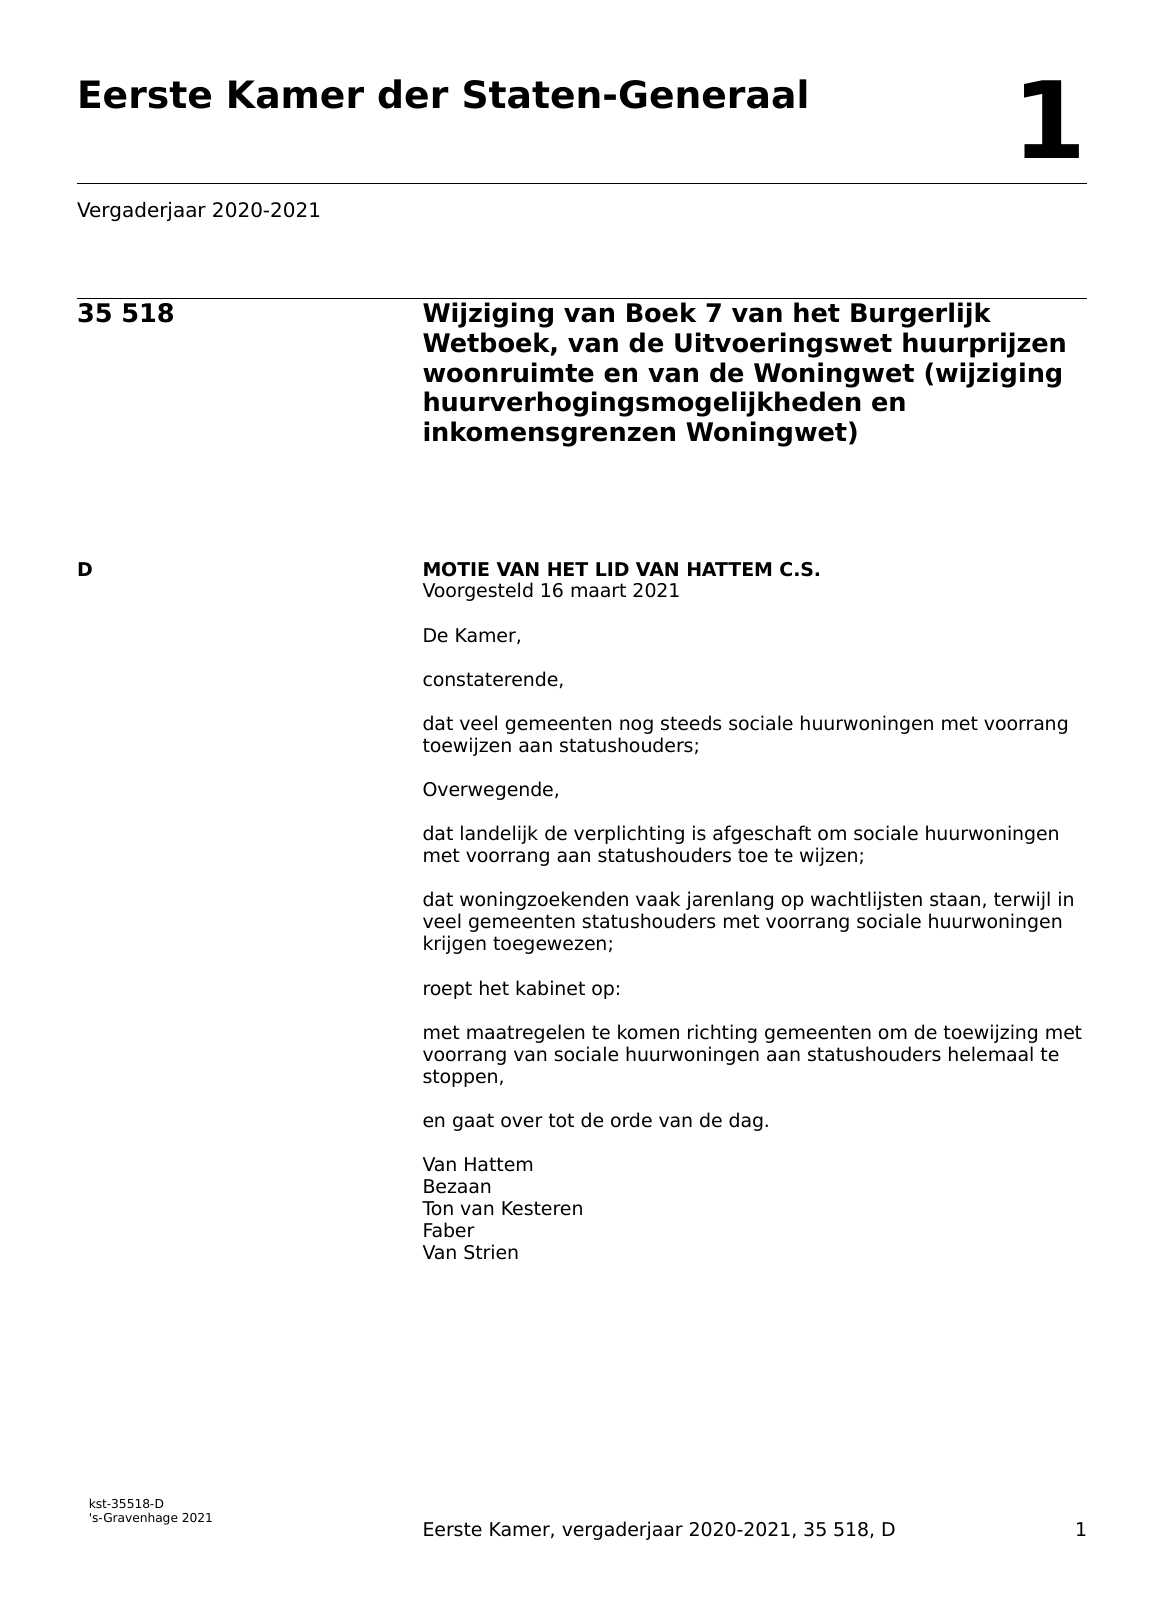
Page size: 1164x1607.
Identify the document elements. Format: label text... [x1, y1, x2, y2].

text Bezaan [422, 1176, 1087, 1198]
text roept het kabinet op: [422, 977, 1087, 999]
text Voorgesteld 16 maart 2021 [422, 580, 1087, 602]
subtitle D MOTIE VAN HET LID VAN HATTEM C.S. [77, 558, 1087, 580]
table_header 1 [886, 59, 1087, 183]
text Van Strien [422, 1242, 1087, 1264]
text kst-35518-D [88, 1497, 323, 1511]
text De Kamer, [422, 624, 1087, 647]
text 's-Gravenhage 2021 [88, 1511, 323, 1525]
text met maatregelen te komen richting gemeenten om de toewijzing met voorrang van sociale huurwoningen aan statushouders helemaal te stoppen, [422, 1022, 1087, 1088]
text Ton van Kesteren [422, 1198, 1087, 1220]
text Overwegende, [422, 779, 1087, 801]
text dat veel gemeenten nog steeds sociale huurwoningen met voorrang toewijzen aan statushouders; [422, 713, 1087, 757]
text constaterende, [422, 669, 1087, 691]
text en gaat over tot de orde van de dag. [422, 1110, 1087, 1132]
table_cell Vergaderjaar 2020-2021 [77, 184, 1087, 298]
text Van Hattem [422, 1154, 1087, 1176]
subtitle 35 518 Wijziging van Boek 7 van het Burgerlijk Wetboek, van de Uitvoeringswet huurprijzen woonruimte en van de Woningwet (wijziging huurverhogingsmogelijkheden en inkomensgrenzen Woningwet) [77, 299, 1087, 447]
text dat landelijk de verplichting is afgeschaft om sociale huurwoningen met voorrang aan statushouders toe te wijzen; [422, 823, 1087, 867]
text dat woningzoekenden vaak jarenlang op wachtlijsten staan, terwijl in veel gemeenten statushouders met voorrang sociale huurwoningen krijgen toegewezen; [422, 889, 1087, 955]
text Faber [422, 1220, 1087, 1242]
table_header Eerste Kamer der Staten-Generaal [77, 59, 886, 183]
